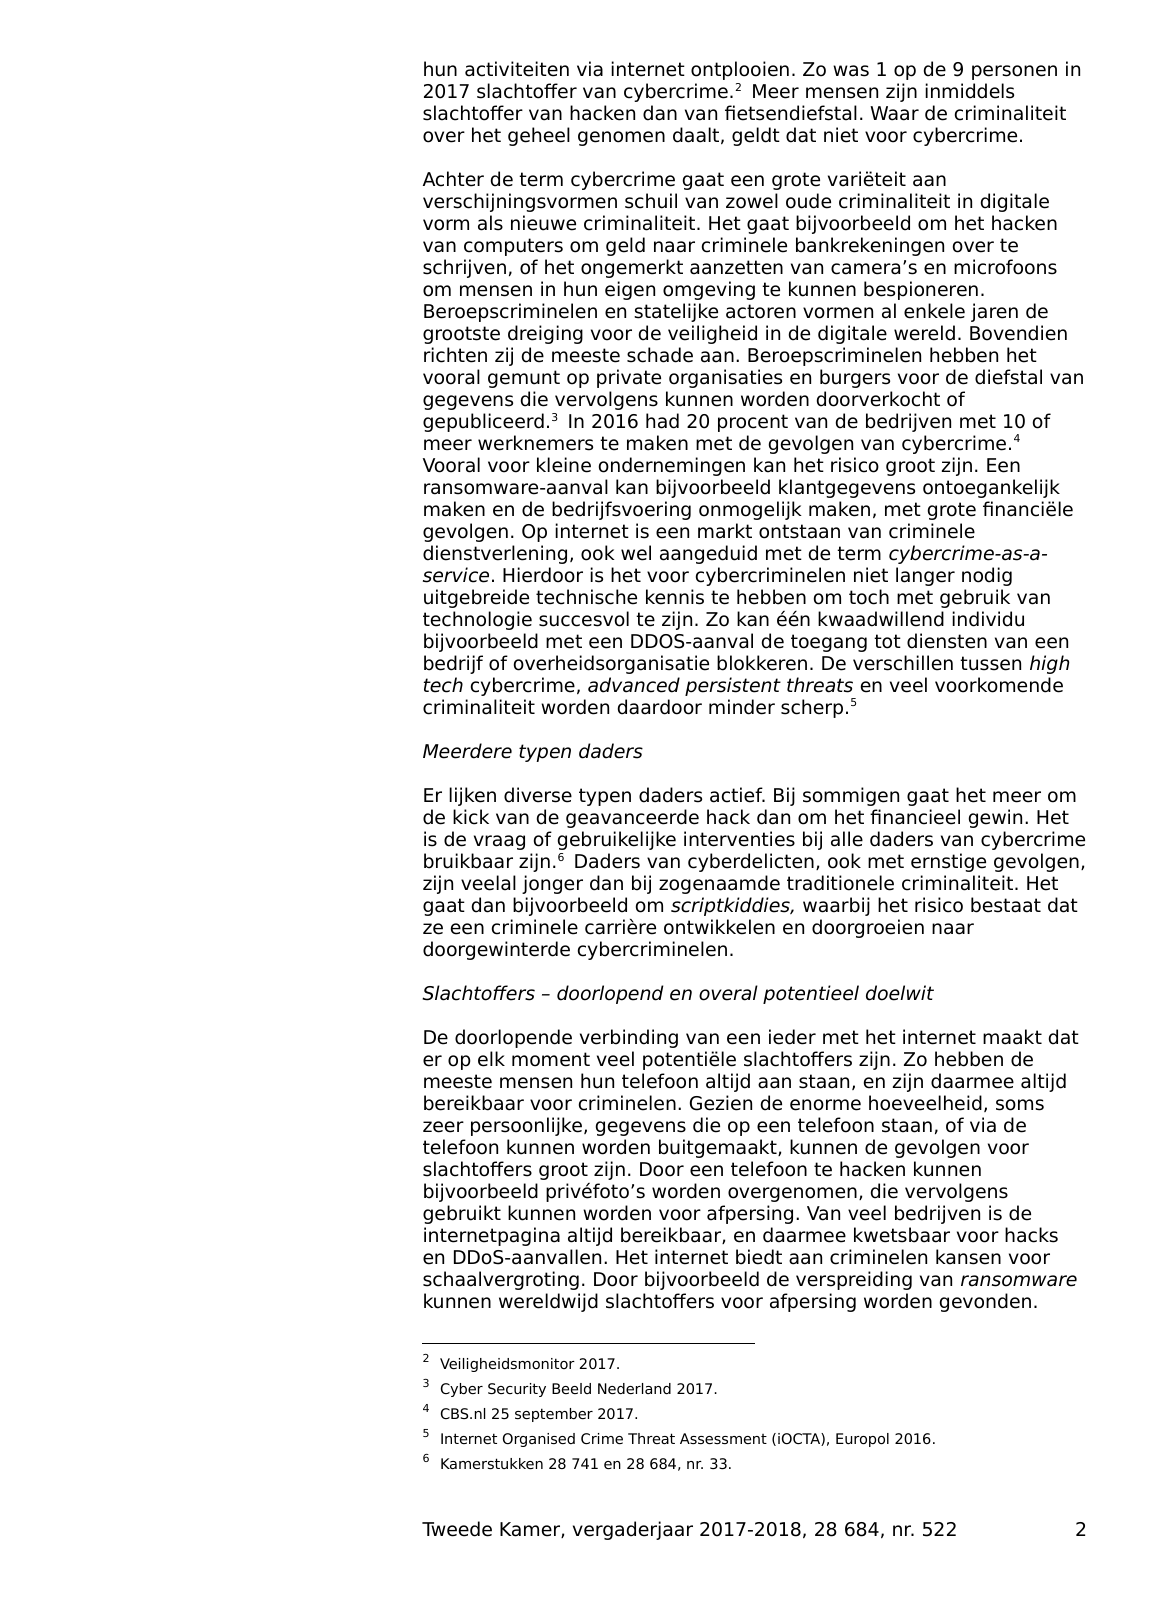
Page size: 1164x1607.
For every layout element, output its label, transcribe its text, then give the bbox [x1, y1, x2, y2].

text Veiligheidsmonitor 2017. [422, 1352, 1087, 1374]
text De doorlopende verbinding van een ieder met het internet maakt dat er op elk moment veel potentiële slachtoffers zijn. Zo hebben de meeste mensen hun telefoon altijd aan staan, en zijn daarmee altijd bereikbaar voor criminelen. Gezien de enorme hoeveelheid, soms zeer persoonlijke, gegevens die op een telefoon staan, of via de telefoon kunnen worden buitgemaakt, kunnen de gevolgen voor slachtoffers groot zijn. Door een telefoon te hacken kunnen bijvoorbeeld privéfoto’s worden overgenomen, die vervolgens gebruikt kunnen worden voor afpersing. Van veel bedrijven is de internetpagina altijd bereikbaar, en daarmee kwetsbaar voor hacks en DDoS-aanvallen. Het internet biedt aan criminelen kansen voor schaalvergroting. Door bijvoorbeeld de verspreiding van ransomware kunnen wereldwijd slachtoffers voor afpersing worden gevonden. [422, 1027, 1087, 1313]
text Cyber Security Beeld Nederland 2017. [422, 1377, 1087, 1399]
text Internet Organised Crime Threat Assessment (iOCTA), Europol 2016. [422, 1427, 1087, 1449]
text Achter de term cybercrime gaat een grote variëteit aan verschijningsvormen schuil van zowel oude criminaliteit in digitale vorm als nieuwe criminaliteit. Het gaat bijvoorbeeld om het hacken van computers om geld naar criminele bankrekeningen over te schrijven, of het ongemerkt aanzetten van camera’s en microfoons om mensen in hun eigen omgeving te kunnen bespioneren. Beroepscriminelen en statelijke actoren vormen al enkele jaren de grootste dreiging voor de veiligheid in de digitale wereld. Bovendien richten zij de meeste schade aan. Beroepscriminelen hebben het vooral gemunt op private organisaties en burgers voor de diefstal van gegevens die vervolgens kunnen worden doorverkocht of gepubliceerd. In 2016 had 20 procent van de bedrijven met 10 of meer werknemers te maken met de gevolgen van cybercrime. Vooral voor kleine ondernemingen kan het risico groot zijn. Een ransomware-aanval kan bijvoorbeeld klantgegevens ontoegankelijk maken en de bedrijfsvoering onmogelijk maken, met grote financiële gevolgen. Op internet is een markt ontstaan van criminele dienstverlening, ook wel aangeduid met de term cybercrime-as-a-service. Hierdoor is het voor cybercriminelen niet langer nodig uitgebreide technische kennis te hebben om toch met gebruik van technologie succesvol te zijn. Zo kan één kwaadwillend individu bijvoorbeeld met een DDOS-aanval de toegang tot diensten van een bedrijf of overheidsorganisatie blokkeren. De verschillen tussen high tech cybercrime, advanced persistent threats en veel voorkomende criminaliteit worden daardoor minder scherp. [422, 169, 1087, 719]
subtitle Slachtoffers – doorlopend en overal potentieel doelwit [422, 983, 1087, 1005]
subtitle Meerdere typen daders [422, 741, 1087, 763]
text hun activiteiten via internet ontplooien. Zo was 1 op de 9 personen in 2017 slachtoffer van cybercrime. Meer mensen zijn inmiddels slachtoffer van hacken dan van fietsendiefstal. Waar de criminaliteit over het geheel genomen daalt, geldt dat niet voor cybercrime. [422, 59, 1087, 147]
text Kamerstukken 28 741 en 28 684, nr. 33. [422, 1452, 1087, 1474]
text Er lijken diverse typen daders actief. Bij sommigen gaat het meer om de kick van de geavanceerde hack dan om het financieel gewin. Het is de vraag of gebruikelijke interventies bij alle daders van cybercrime bruikbaar zijn. Daders van cyberdelicten, ook met ernstige gevolgen, zijn veelal jonger dan bij zogenaamde traditionele criminaliteit. Het gaat dan bijvoorbeeld om scriptkiddies, waarbij het risico bestaat dat ze een criminele carrière ontwikkelen en doorgroeien naar doorgewinterde cybercriminelen. [422, 785, 1087, 961]
text CBS.nl 25 september 2017. [422, 1402, 1087, 1424]
